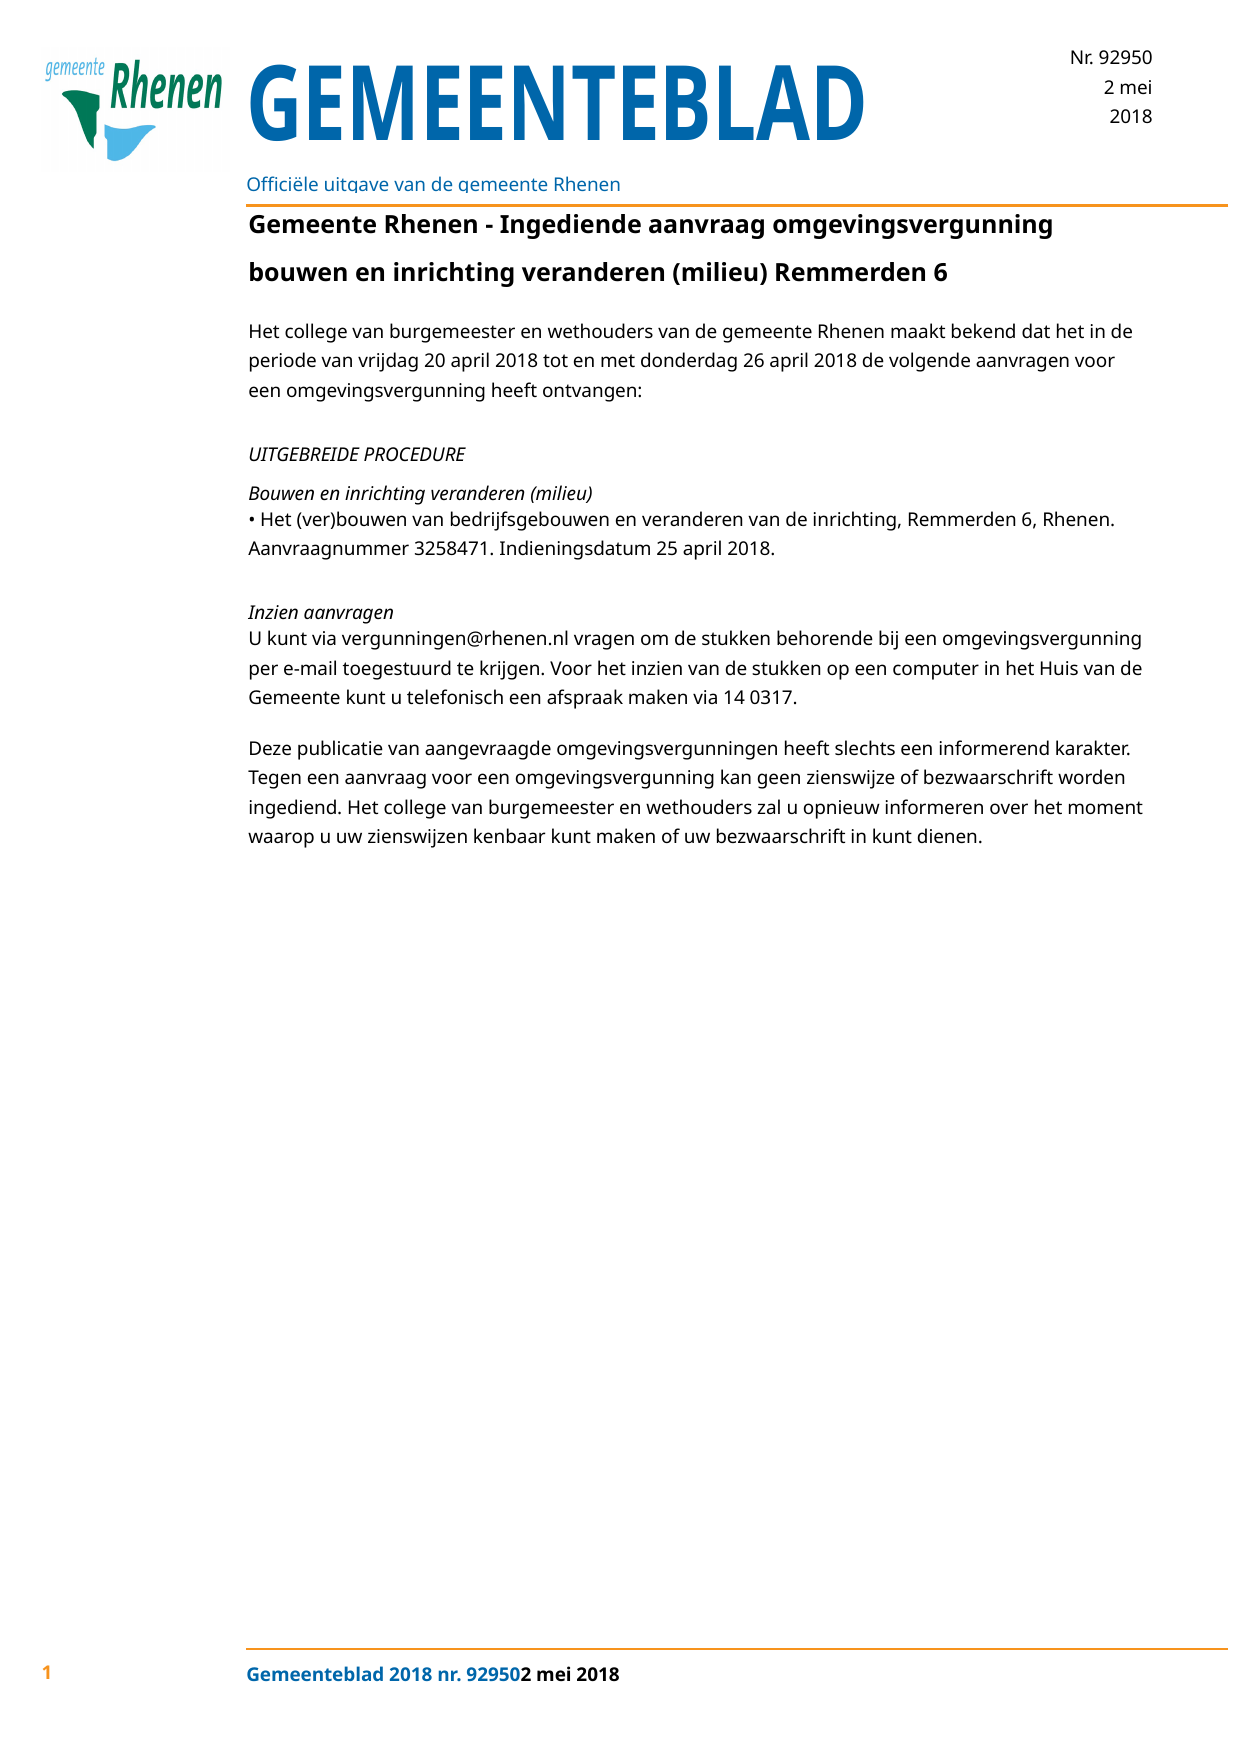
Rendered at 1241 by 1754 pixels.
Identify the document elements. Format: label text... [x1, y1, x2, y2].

picture [41, 47, 231, 172]
text UITGEBREIDE PROCEDURE [248, 441, 1152, 467]
text Deze publicatie van aangevraagde omgevingsvergunningen heeft slechts een informerend karakter. Tegen een aanvraag voor een omgevingsvergunning kan geen zienswijze of bezwaarschrift worden ingediend. Het college van burgemeester en wethouders zal u opnieuw informeren over het moment waarop u uw zienswijzen kenbaar kunt maken of uw bezwaarschrift in kunt dienen. [248, 735, 1152, 849]
text Bouwen en inrichting veranderen (milieu) [248, 480, 1152, 506]
text U kunt via vergunningen@rhenen.nl vragen om de stukken behorende bij een omgevingsvergunning per e-mail toegestuurd te krijgen. Voor het inzien van de stukken op een computer in het Huis van de Gemeente kunt u telefonisch een afspraak maken via 14 0317. [248, 625, 1152, 710]
text Inzien aanvragen [248, 599, 1152, 625]
text Het college van burgemeester en wethouders van de gemeente Rhenen maakt bekend dat het in de periode van vrijdag 20 april 2018 tot en met donderdag 26 april 2018 de volgende aanvragen voor een omgevingsvergunning heeft ontvangen: [248, 318, 1152, 403]
text Gemeente Rhenen - Ingediende aanvraag omgevingsvergunning bouwen en inrichting veranderen (milieu) Remmerden 6 [248, 207, 1152, 288]
text • Het (ver)bouwen van bedrijfsgebouwen en veranderen van de inrichting, Remmerden 6, Rhenen. Aanvraagnummer 3258471. Indieningsdatum 25 april 2018. [248, 506, 1152, 561]
